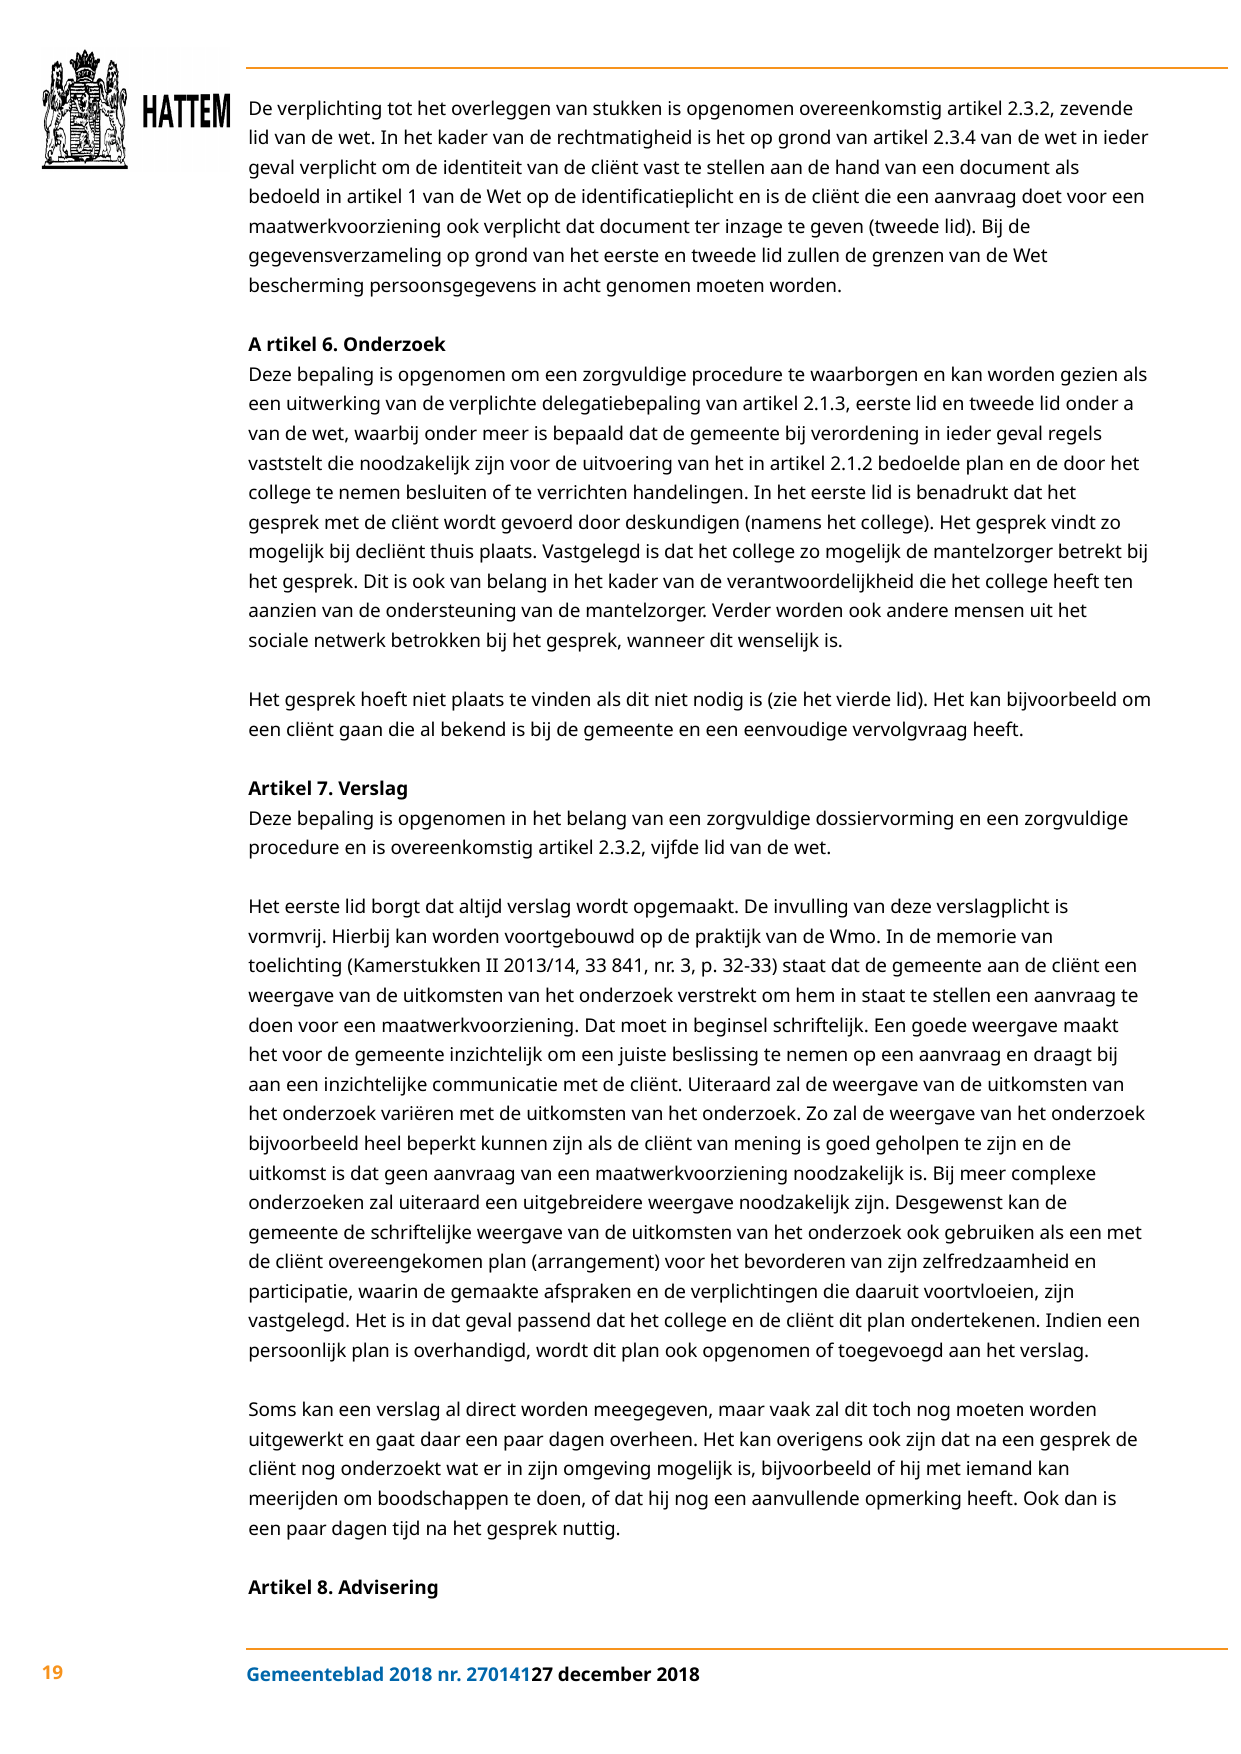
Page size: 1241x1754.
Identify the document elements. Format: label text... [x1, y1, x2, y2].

text Soms kan een verslag al direct worden meegegeven, maar vaak zal dit toch nog moeten worden uitgewerkt en gaat daar een paar dagen overheen. Het kan overigens ook zijn dat na een gesprek de cliënt nog onderzoekt wat er in zijn omgeving mogelijk is, bijvoorbeeld of hij met iemand kan meerijden om boodschappen te doen, of dat hij nog een aanvullende opmerking heeft. Ook dan is een paar dagen tijd na het gesprek nuttig. [248, 1396, 1152, 1541]
text Deze bepaling is opgenomen in het belang van een zorgvuldige dossiervorming en een zorgvuldige procedure en is overeenkomstig artikel 2.3.2, vijfde lid van de wet. [248, 805, 1152, 860]
text Het gesprek hoeft niet plaats te vinden als dit niet nodig is (zie het vierde lid). Het kan bijvoorbeeld om een cliënt gaan die al bekend is bij de gemeente en een eenvoudige vervolgvraag heeft. [248, 686, 1152, 742]
text Artikel 7. Verslag [248, 775, 1152, 801]
text Deze bepaling is opgenomen om een zorgvuldige procedure te waarborgen en kan worden gezien als een uitwerking van de verplichte delegatiebepaling van artikel 2.1.3, eerste lid en tweede lid onder a van de wet, waarbij onder meer is bepaald dat de gemeente bij verordening in ieder geval regels vaststelt die noodzakelijk zijn voor de uitvoering van het in artikel 2.1.2 bedoelde plan en de door het college te nemen besluiten of te verrichten handelingen. In het eerste lid is benadrukt dat het gesprek met de cliënt wordt gevoerd door deskundigen (namens het college). Het gesprek vindt zo mogelijk bij decliënt thuis plaats. Vastgelegd is dat het college zo mogelijk de mantelzorger betrekt bij het gesprek. Dit is ook van belang in het kader van de verantwoordelijkheid die het college heeft ten aanzien van de ondersteuning van de mantelzorger. Verder worden ook andere mensen uit het sociale netwerk betrokken bij het gesprek, wanneer dit wenselijk is. [248, 361, 1152, 653]
text A rtikel 6. Onderzoek [248, 331, 1152, 357]
text Het eerste lid borgt dat altijd verslag wordt opgemaakt. De invulling van deze verslagplicht is vormvrij. Hierbij kan worden voortgebouwd op de praktijk van de Wmo. In de memorie van toelichting (Kamerstukken II 2013/14, 33 841, nr. 3, p. 32-33) staat dat de gemeente aan de cliënt een weergave van de uitkomsten van het onderzoek verstrekt om hem in staat te stellen een aanvraag te doen voor een maatwerkvoorziening. Dat moet in beginsel schriftelijk. Een goede weergave maakt het voor de gemeente inzichtelijk om een juiste beslissing te nemen op een aanvraag en draagt bij aan een inzichtelijke communicatie met de cliënt. Uiteraard zal de weergave van de uitkomsten van het onderzoek variëren met de uitkomsten van het onderzoek. Zo zal de weergave van het onderzoek bijvoorbeeld heel beperkt kunnen zijn als de cliënt van mening is goed geholpen te zijn en de uitkomst is dat geen aanvraag van een maatwerkvoorziening noodzakelijk is. Bij meer complexe onderzoeken zal uiteraard een uitgebreidere weergave noodzakelijk zijn. Desgewenst kan de gemeente de schriftelijke weergave van de uitkomsten van het onderzoek ook gebruiken als een met de cliënt overeengekomen plan (arrangement) voor het bevorderen van zijn zelfredzaamheid en participatie, waarin de gemaakte afspraken en de verplichtingen die daaruit voortvloeien, zijn vastgelegd. Het is in dat geval passend dat het college en de cliënt dit plan ondertekenen. Indien een persoonlijk plan is overhandigd, wordt dit plan ook opgenomen of toegevoegd aan het verslag. [248, 893, 1152, 1363]
text De verplichting tot het overleggen van stukken is opgenomen overeenkomstig artikel 2.3.2, zevende lid van de wet. In het kader van de rechtmatigheid is het op grond van artikel 2.3.4 van de wet in ieder geval verplicht om de identiteit van de cliënt vast te stellen aan de hand van een document als bedoeld in artikel 1 van de Wet op de identificatieplicht en is de cliënt die een aanvraag doet voor een maatwerkvoorziening ook verplicht dat document ter inzage te geven (tweede lid). Bij de gegevensverzameling op grond van het eerste en tweede lid zullen de grenzen van de Wet bescherming persoonsgegevens in acht genomen moeten worden. [248, 95, 1152, 298]
picture [41, 47, 231, 172]
text Artikel 8. Advisering [248, 1574, 1152, 1600]
